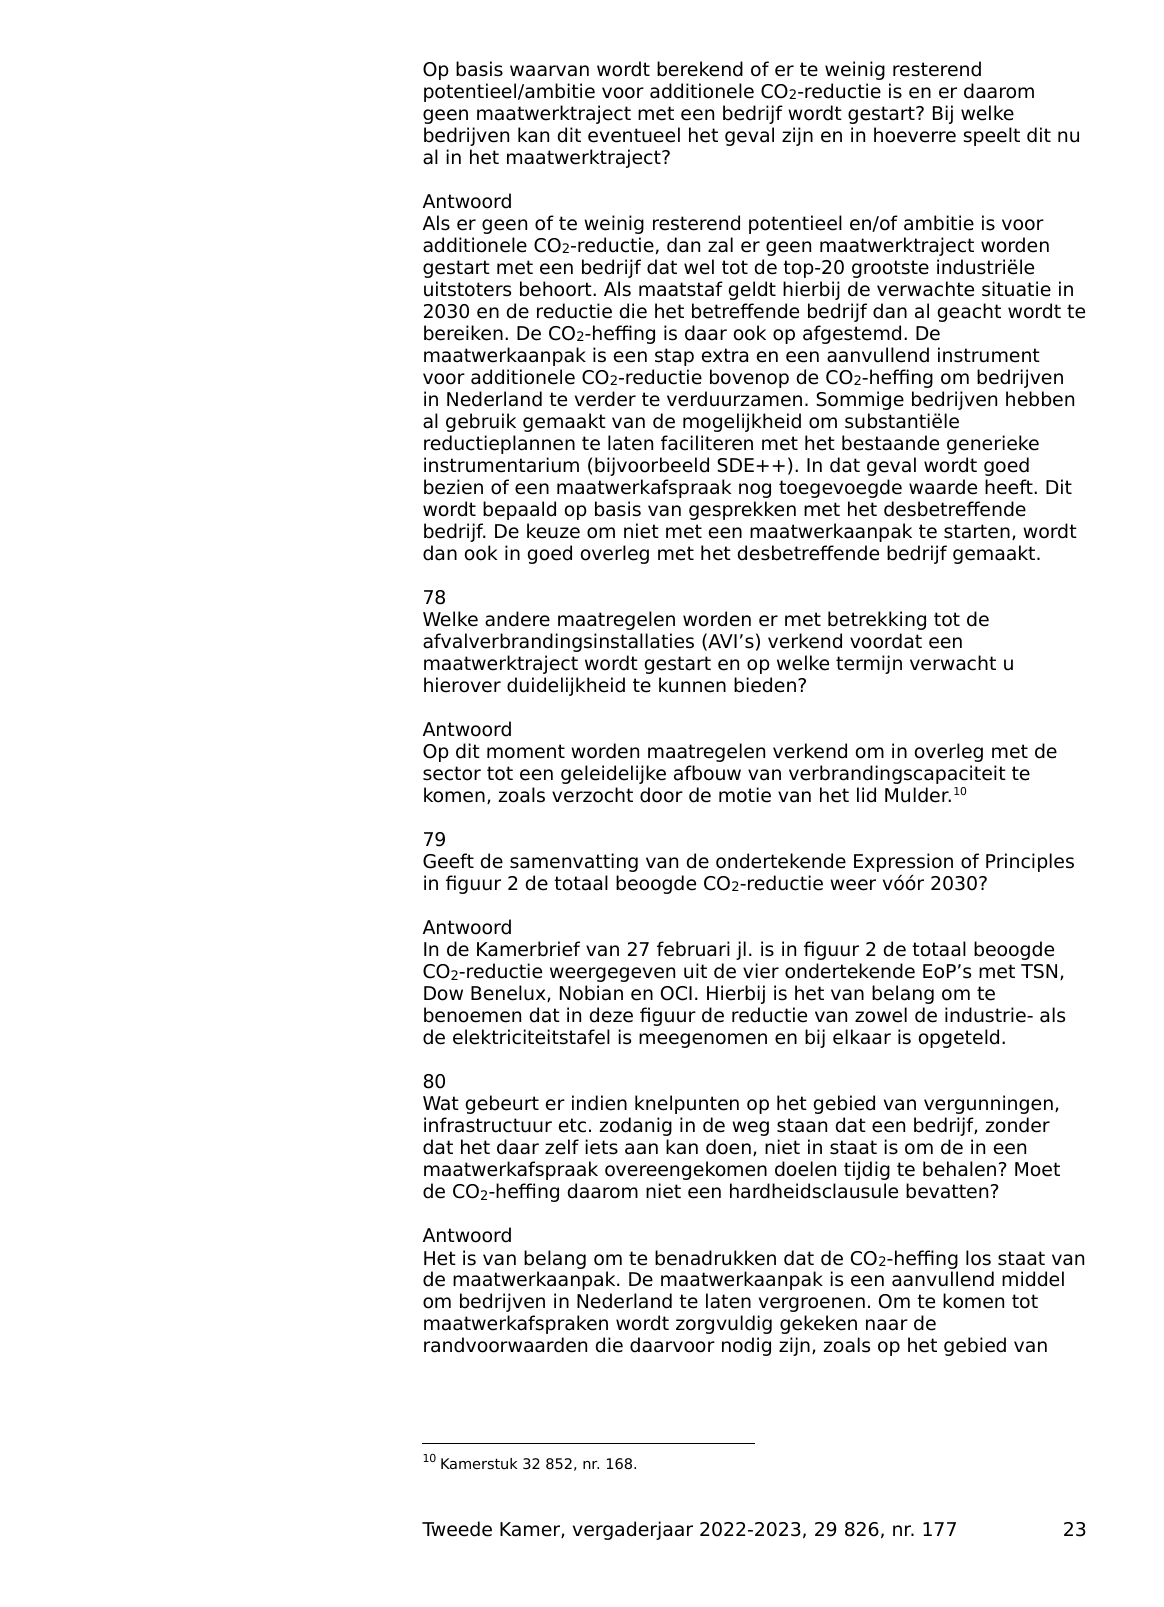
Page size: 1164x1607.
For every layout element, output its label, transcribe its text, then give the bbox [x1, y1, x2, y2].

text Antwoord [422, 719, 1087, 741]
text Als er geen of te weinig resterend potentieel en/of ambitie is voor additionele CO2-reductie, dan zal er geen maatwerktraject worden gestart met een bedrijf dat wel tot de top-20 grootste industriële uitstoters behoort. Als maatstaf geldt hierbij de verwachte situatie in 2030 en de reductie die het betreffende bedrijf dan al geacht wordt te bereiken. De CO2-heffing is daar ook op afgestemd. De maatwerkaanpak is een stap extra en een aanvullend instrument voor additionele CO2-reductie bovenop de CO2-heffing om bedrijven in Nederland te verder te verduurzamen. Sommige bedrijven hebben al gebruik gemaakt van de mogelijkheid om substantiële reductieplannen te laten faciliteren met het bestaande generieke instrumentarium (bijvoorbeeld SDE++). In dat geval wordt goed bezien of een maatwerkafspraak nog toegevoegde waarde heeft. Dit wordt bepaald op basis van gesprekken met het desbetreffende bedrijf. De keuze om niet met een maatwerkaanpak te starten, wordt dan ook in goed overleg met het desbetreffende bedrijf gemaakt. [422, 213, 1087, 565]
text Kamerstuk 32 852, nr. 168. [422, 1452, 1087, 1474]
text In de Kamerbrief van 27 februari jl. is in figuur 2 de totaal beoogde CO2-reductie weergegeven uit de vier ondertekende EoP’s met TSN, Dow Benelux, Nobian en OCI. Hierbij is het van belang om te benoemen dat in deze figuur de reductie van zowel de industrie- als de elektriciteitstafel is meegenomen en bij elkaar is opgeteld. [422, 939, 1087, 1049]
text Welke andere maatregelen worden er met betrekking tot de afvalverbrandingsinstallaties (AVI’s) verkend voordat een maatwerktraject wordt gestart en op welke termijn verwacht u hierover duidelijkheid te kunnen bieden? [422, 609, 1087, 697]
text Op dit moment worden maatregelen verkend om in overleg met de sector tot een geleidelijke afbouw van verbrandingscapaciteit te komen, zoals verzocht door de motie van het lid Mulder. [422, 741, 1087, 807]
text 80 [422, 1071, 1087, 1093]
text Antwoord [422, 917, 1087, 939]
text Op basis waarvan wordt berekend of er te weinig resterend potentieel/ambitie voor additionele CO2-reductie is en er daarom geen maatwerktraject met een bedrijf wordt gestart? Bij welke bedrijven kan dit eventueel het geval zijn en in hoeverre speelt dit nu al in het maatwerktraject? [422, 59, 1087, 169]
text Geeft de samenvatting van de ondertekende Expression of Principles in figuur 2 de totaal beoogde CO2-reductie weer vóór 2030? [422, 851, 1087, 895]
text Antwoord [422, 191, 1087, 213]
text Het is van belang om te benadrukken dat de CO2-heffing los staat van de maatwerkaanpak. De maatwerkaanpak is een aanvullend middel om bedrijven in Nederland te laten vergroenen. Om te komen tot maatwerkafspraken wordt zorgvuldig gekeken naar de randvoorwaarden die daarvoor nodig zijn, zoals op het gebied van [422, 1247, 1087, 1357]
text 78 [422, 587, 1087, 609]
text Wat gebeurt er indien knelpunten op het gebied van vergunningen, infrastructuur etc. zodanig in de weg staan dat een bedrijf, zonder dat het daar zelf iets aan kan doen, niet in staat is om de in een maatwerkafspraak overeengekomen doelen tijdig te behalen? Moet de CO2-heffing daarom niet een hardheidsclausule bevatten? [422, 1093, 1087, 1203]
text 79 [422, 829, 1087, 851]
text Antwoord [422, 1225, 1087, 1247]
